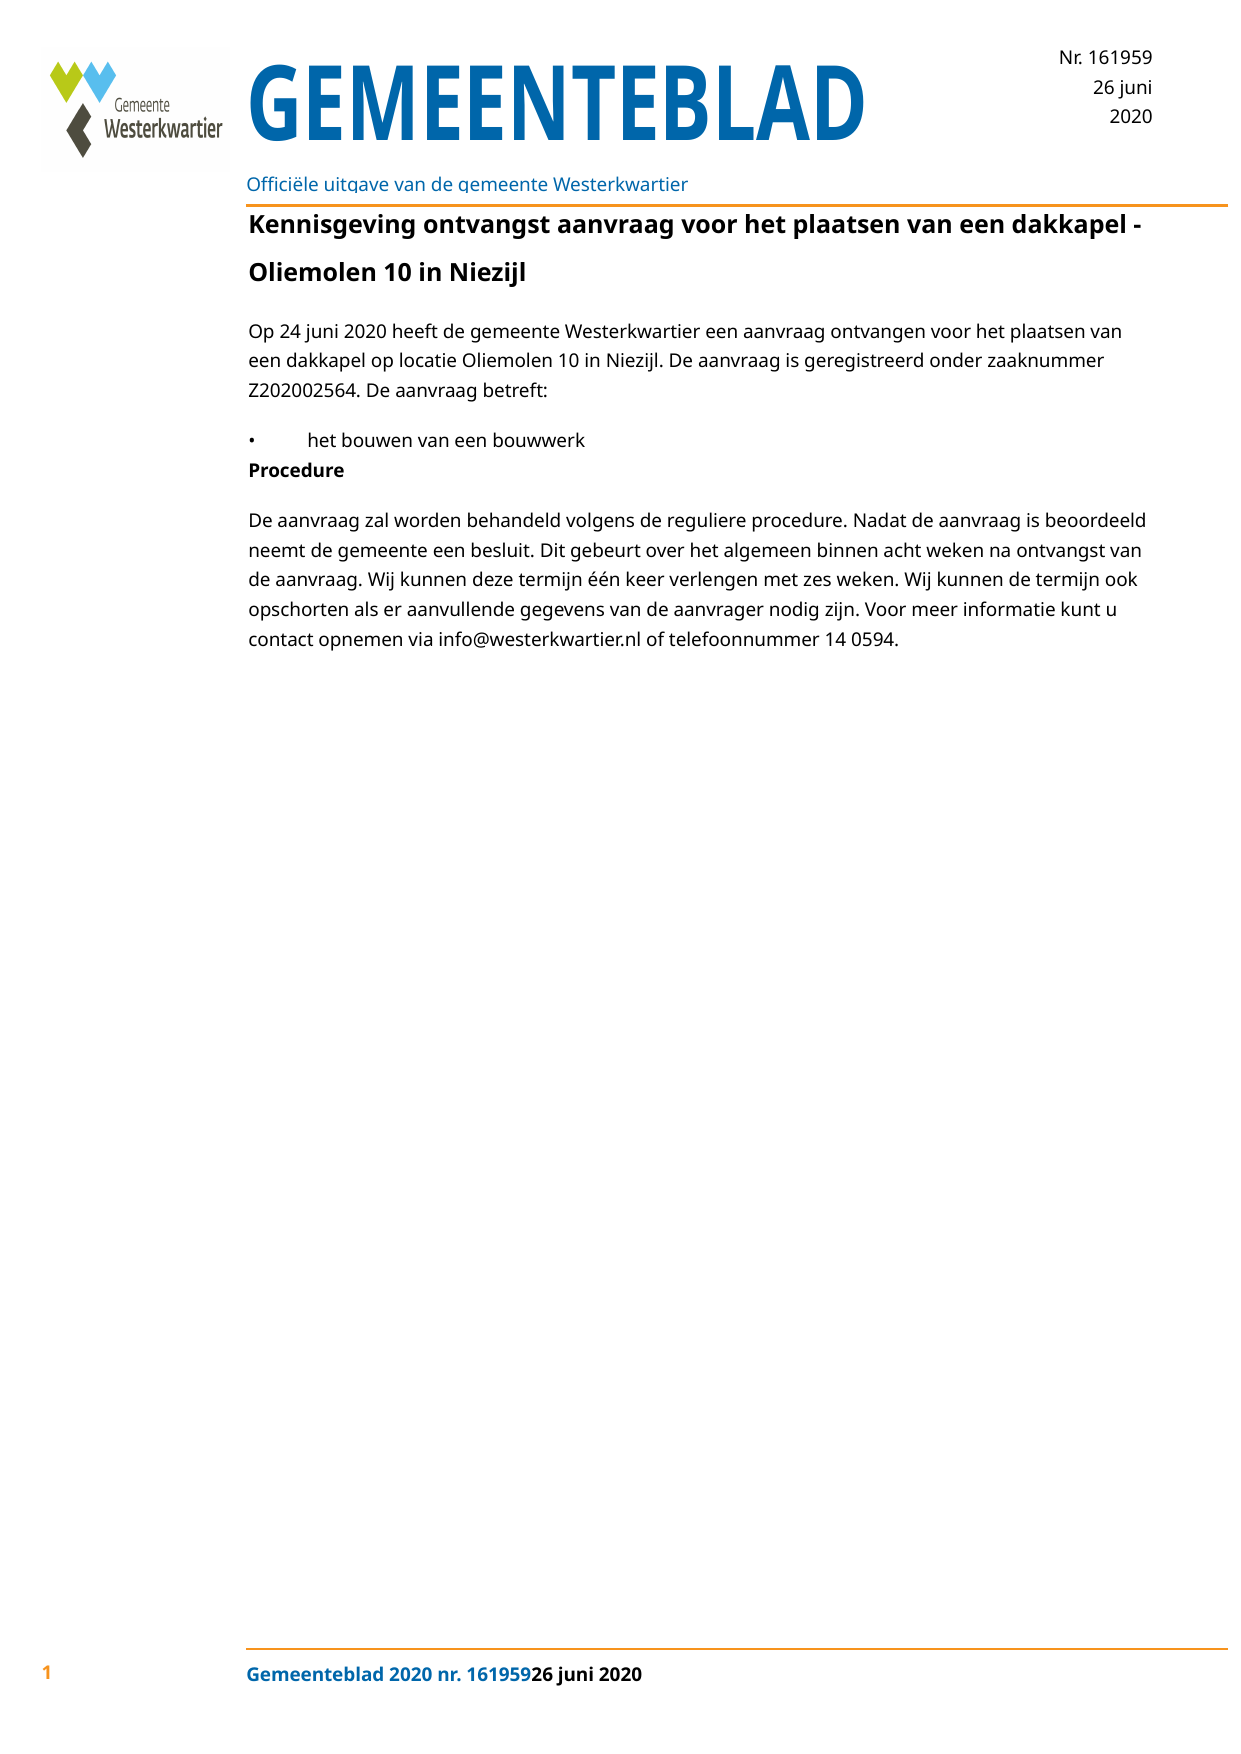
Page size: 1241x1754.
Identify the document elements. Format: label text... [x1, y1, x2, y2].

picture [41, 47, 231, 172]
text De aanvraag zal worden behandeld volgens de reguliere procedure. Nadat de aanvraag is beoordeeld neemt de gemeente een besluit. Dit gebeurt over het algemeen binnen acht weken na ontvangst van de aanvraag. Wij kunnen deze termijn één keer verlengen met zes weken. Wij kunnen de termijn ook opschorten als er aanvullende gegevens van de aanvrager nodig zijn. Voor meer informatie kunt u contact opnemen via info@westerkwartier.nl of telefoonnummer 14 0594. [248, 507, 1152, 652]
list het bouwen van een bouwwerk [248, 427, 1152, 453]
text Op 24 juni 2020 heeft de gemeente Westerkwartier een aanvraag ontvangen voor het plaatsen van een dakkapel op locatie Oliemolen 10 in Niezijl. De aanvraag is geregistreerd onder zaaknummer Z202002564. De aanvraag betreft: [248, 318, 1152, 403]
text Procedure [248, 457, 1152, 483]
text Kennisgeving ontvangst aanvraag voor het plaatsen van een dakkapel - Oliemolen 10 in Niezijl [248, 207, 1152, 288]
